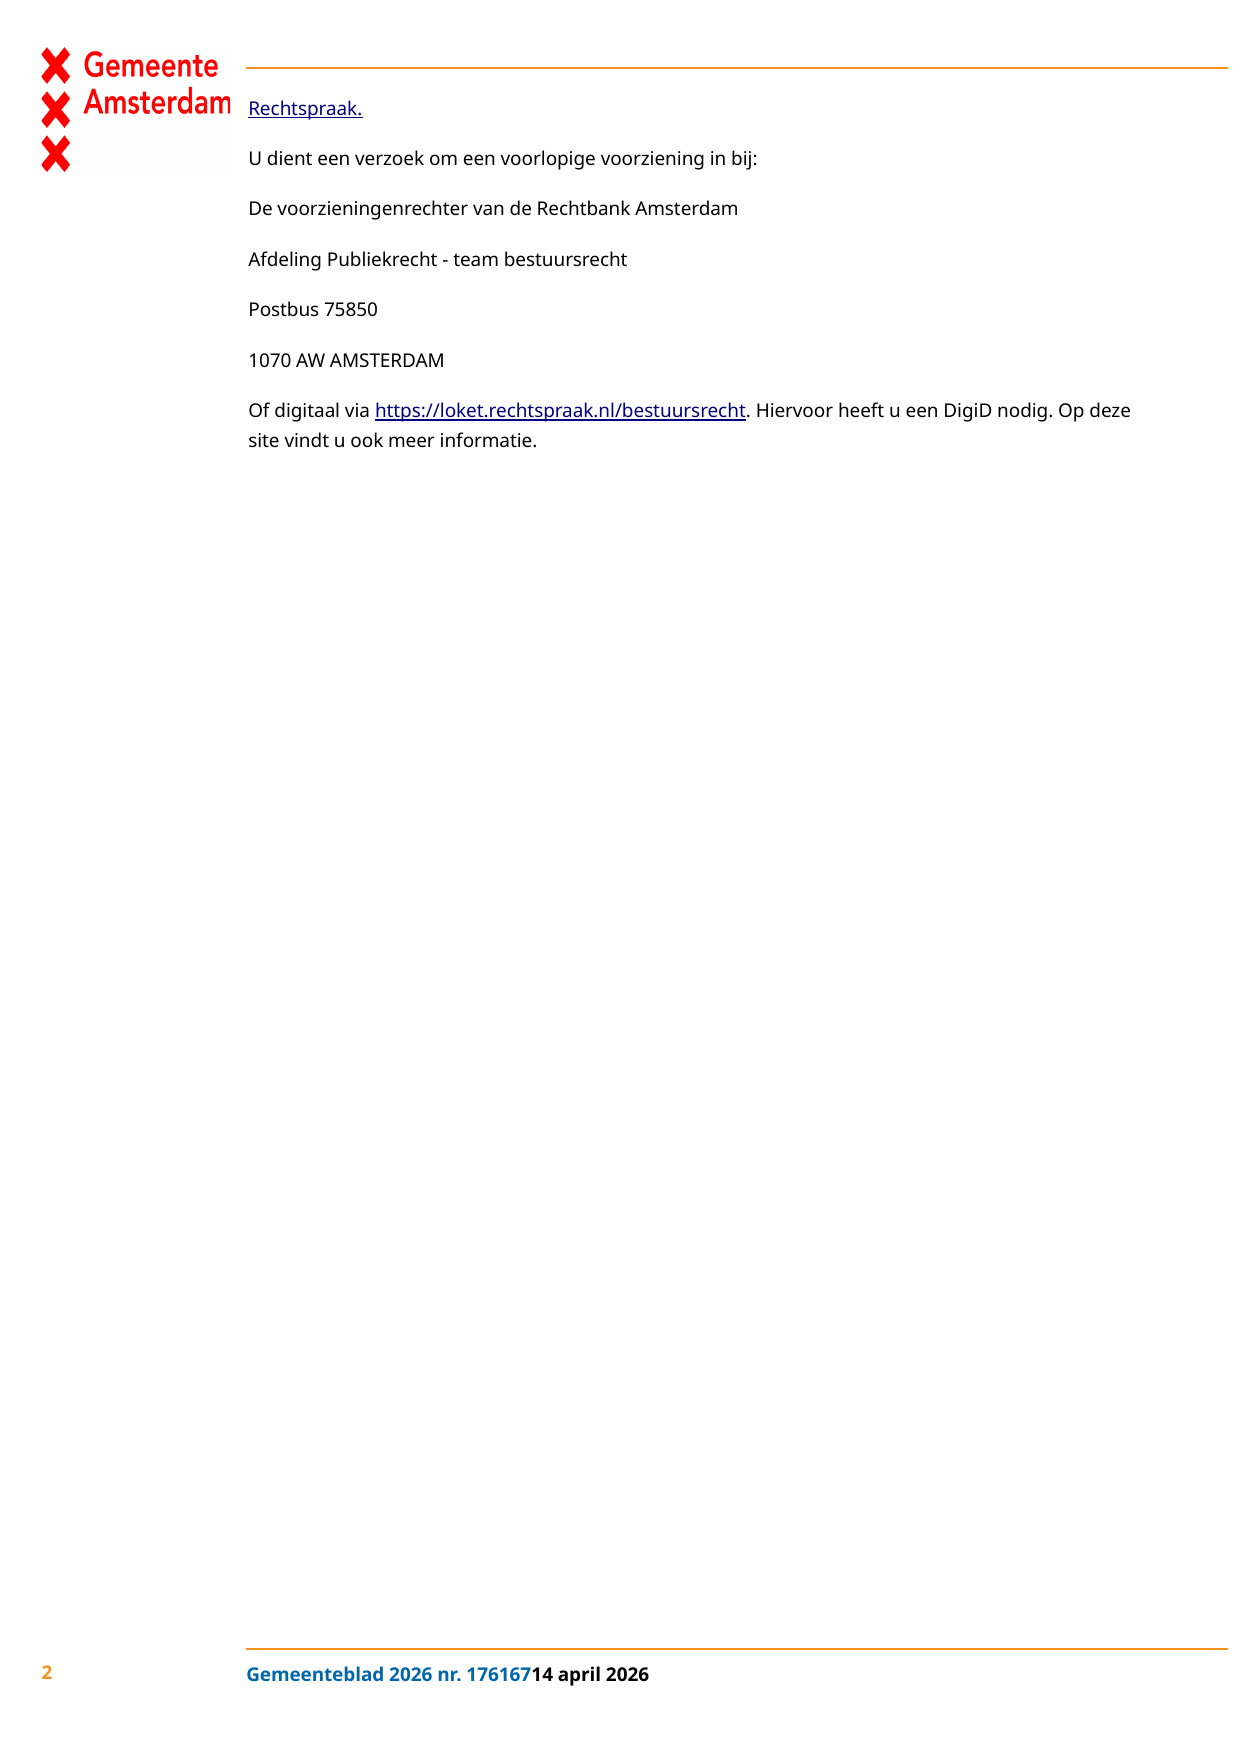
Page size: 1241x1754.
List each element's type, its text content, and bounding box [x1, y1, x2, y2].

text U dient een verzoek om een voorlopige voorziening in bij: [248, 145, 1152, 171]
picture [41, 47, 231, 172]
text Postbus 75850 [248, 296, 1152, 322]
text Afdeling Publiekrecht - team bestuursrecht [248, 246, 1152, 272]
text Of digitaal via https://loket.rechtspraak.nl/bestuursrecht. Hiervoor heeft u een DigiD nodig. Op deze site vindt u ook meer informatie. [248, 397, 1152, 453]
text Rechtspraak. [248, 95, 1152, 121]
text 1070 AW AMSTERDAM [248, 347, 1152, 373]
text De voorzieningenrechter van de Rechtbank Amsterdam [248, 196, 1152, 221]
